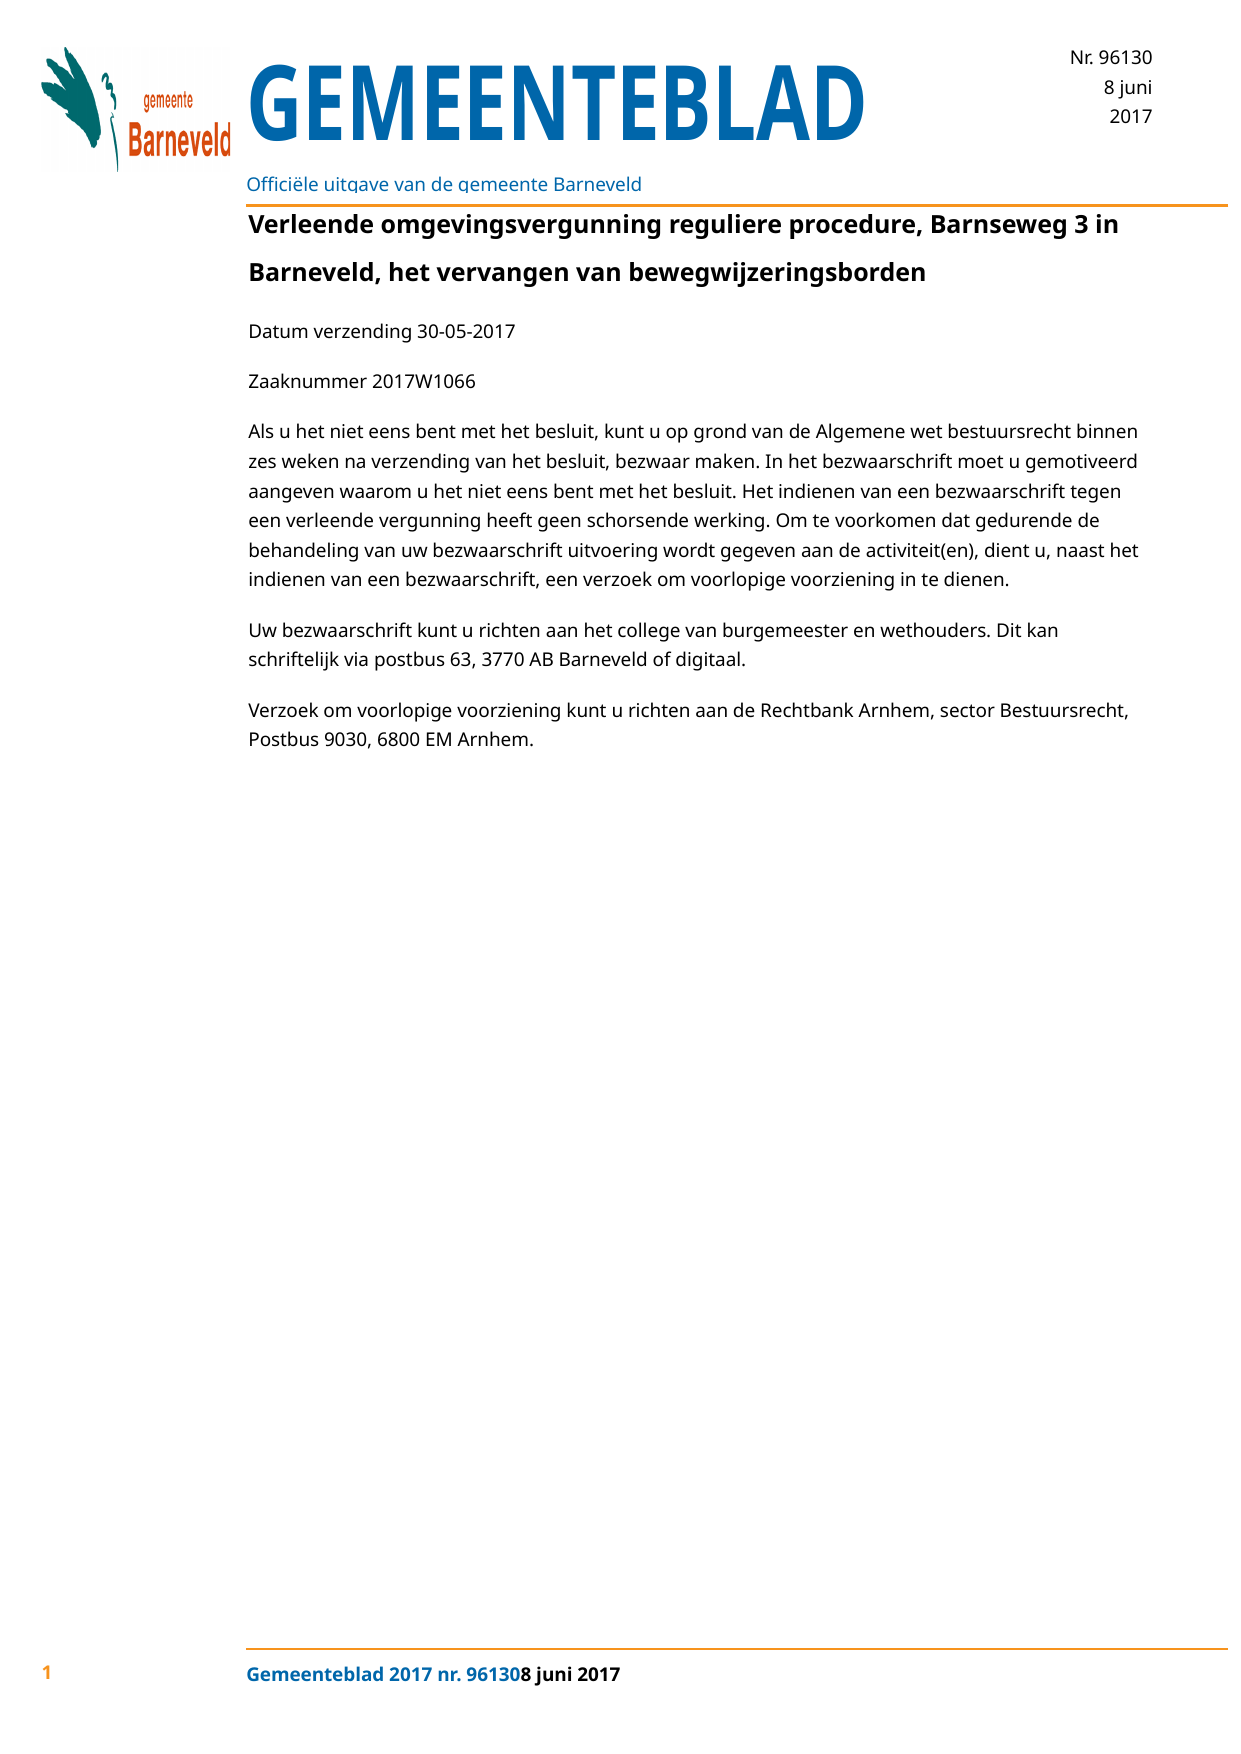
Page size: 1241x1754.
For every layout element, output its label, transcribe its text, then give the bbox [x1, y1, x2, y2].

text Verleende omgevingsvergunning reguliere procedure, Barnseweg 3 in Barneveld, het vervangen van bewegwijzeringsborden [248, 207, 1152, 288]
picture [41, 47, 231, 172]
text Zaaknummer 2017W1066 [248, 368, 1152, 394]
text Uw bezwaarschrift kunt u richten aan het college van burgemeester en wethouders. Dit kan schriftelijk via postbus 63, 3770 AB Barneveld of digitaal. [248, 617, 1152, 672]
text Datum verzending 30-05-2017 [248, 318, 1152, 344]
text Als u het niet eens bent met het besluit, kunt u op grond van de Algemene wet bestuursrecht binnen zes weken na verzending van het besluit, bezwaar maken. In het bezwaarschrift moet u gemotiveerd aangeven waarom u het niet eens bent met het besluit. Het indienen van een bezwaarschrift tegen een verleende vergunning heeft geen schorsende werking. Om te voorkomen dat gedurende de behandeling van uw bezwaarschrift uitvoering wordt gegeven aan de activiteit(en), dient u, naast het indienen van een bezwaarschrift, een verzoek om voorlopige voorziening in te dienen. [248, 419, 1152, 592]
text Verzoek om voorlopige voorziening kunt u richten aan de Rechtbank Arnhem, sector Bestuursrecht, Postbus 9030, 6800 EM Arnhem. [248, 697, 1152, 752]
